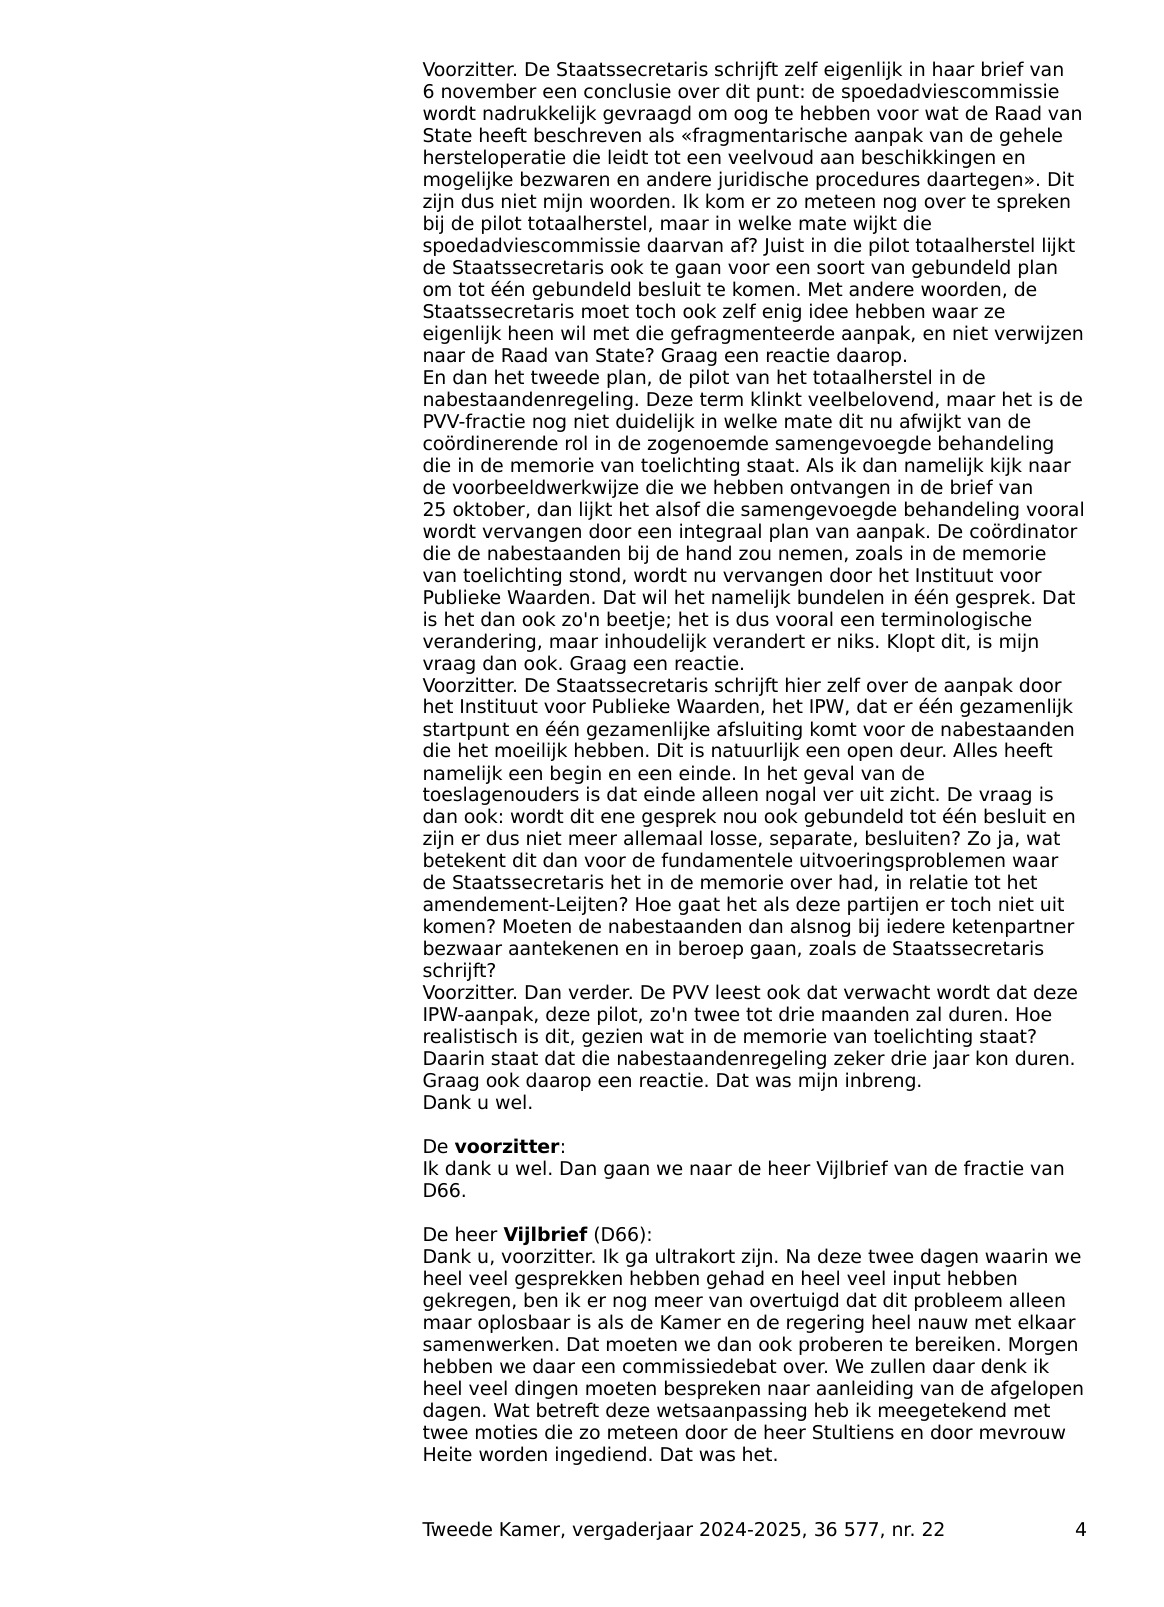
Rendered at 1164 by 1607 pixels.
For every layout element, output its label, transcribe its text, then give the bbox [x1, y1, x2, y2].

text Voorzitter. Dan verder. De PVV leest ook dat verwacht wordt dat deze IPW-aanpak, deze pilot, zo'n twee tot drie maanden zal duren. Hoe realistisch is dit, gezien wat in de memorie van toelichting staat? Daarin staat dat die nabestaandenregeling zeker drie jaar kon duren. Graag ook daarop een reactie. Dat was mijn inbreng. [422, 982, 1087, 1092]
text Voorzitter. De Staatssecretaris schrijft hier zelf over de aanpak door het Instituut voor Publieke Waarden, het IPW, dat er één gezamenlijk startpunt en één gezamenlijke afsluiting komt voor de nabestaanden die het moeilijk hebben. Dit is natuurlijk een open deur. Alles heeft namelijk een begin en een einde. In het geval van de toeslagenouders is dat einde alleen nogal ver uit zicht. De vraag is dan ook: wordt dit ene gesprek nou ook gebundeld tot één besluit en zijn er dus niet meer allemaal losse, separate, besluiten? Zo ja, wat betekent dit dan voor de fundamentele uitvoeringsproblemen waar de Staatssecretaris het in de memorie over had, in relatie tot het amendement-Leijten? Hoe gaat het als deze partijen er toch niet uit komen? Moeten de nabestaanden dan alsnog bij iedere ketenpartner bezwaar aantekenen en in beroep gaan, zoals de Staatssecretaris schrijft? [422, 674, 1087, 982]
text De voorzitter: [422, 1136, 1087, 1158]
text Ik dank u wel. Dan gaan we naar de heer Vijlbrief van de fractie van D66. [422, 1158, 1087, 1202]
text Dank u, voorzitter. Ik ga ultrakort zijn. Na deze twee dagen waarin we heel veel gesprekken hebben gehad en heel veel input hebben gekregen, ben ik er nog meer van overtuigd dat dit probleem alleen maar oplosbaar is als de Kamer en de regering heel nauw met elkaar samenwerken. Dat moeten we dan ook proberen te bereiken. Morgen hebben we daar een commissiedebat over. We zullen daar denk ik heel veel dingen moeten bespreken naar aanleiding van de afgelopen dagen. Wat betreft deze wetsaanpassing heb ik meegetekend met twee moties die zo meteen door de heer Stultiens en door mevrouw Heite worden ingediend. Dat was het. [422, 1246, 1087, 1466]
text Dank u wel. [422, 1092, 1087, 1114]
text De heer Vijlbrief (D66): [422, 1224, 1087, 1246]
text En dan het tweede plan, de pilot van het totaalherstel in de nabestaandenregeling. Deze term klinkt veelbelovend, maar het is de PVV-fractie nog niet duidelijk in welke mate dit nu afwijkt van de coördinerende rol in de zogenoemde samengevoegde behandeling die in de memorie van toelichting staat. Als ik dan namelijk kijk naar de voorbeeldwerkwijze die we hebben ontvangen in de brief van 25 oktober, dan lijkt het alsof die samengevoegde behandeling vooral wordt vervangen door een integraal plan van aanpak. De coördinator die de nabestaanden bij de hand zou nemen, zoals in de memorie van toelichting stond, wordt nu vervangen door het Instituut voor Publieke Waarden. Dat wil het namelijk bundelen in één gesprek. Dat is het dan ook zo'n beetje; het is dus vooral een terminologische verandering, maar inhoudelijk verandert er niks. Klopt dit, is mijn vraag dan ook. Graag een reactie. [422, 367, 1087, 674]
text Voorzitter. De Staatssecretaris schrijft zelf eigenlijk in haar brief van 6 november een conclusie over dit punt: de spoedadviescommissie wordt nadrukkelijk gevraagd om oog te hebben voor wat de Raad van State heeft beschreven als «fragmentarische aanpak van de gehele hersteloperatie die leidt tot een veelvoud aan beschikkingen en mogelijke bezwaren en andere juridische procedures daartegen». Dit zijn dus niet mijn woorden. Ik kom er zo meteen nog over te spreken bij de pilot totaalherstel, maar in welke mate wijkt die spoedadviescommissie daarvan af? Juist in die pilot totaalherstel lijkt de Staatssecretaris ook te gaan voor een soort van gebundeld plan om tot één gebundeld besluit te komen. Met andere woorden, de Staatssecretaris moet toch ook zelf enig idee hebben waar ze eigenlijk heen wil met die gefragmenteerde aanpak, en niet verwijzen naar de Raad van State? Graag een reactie daarop. [422, 59, 1087, 367]
